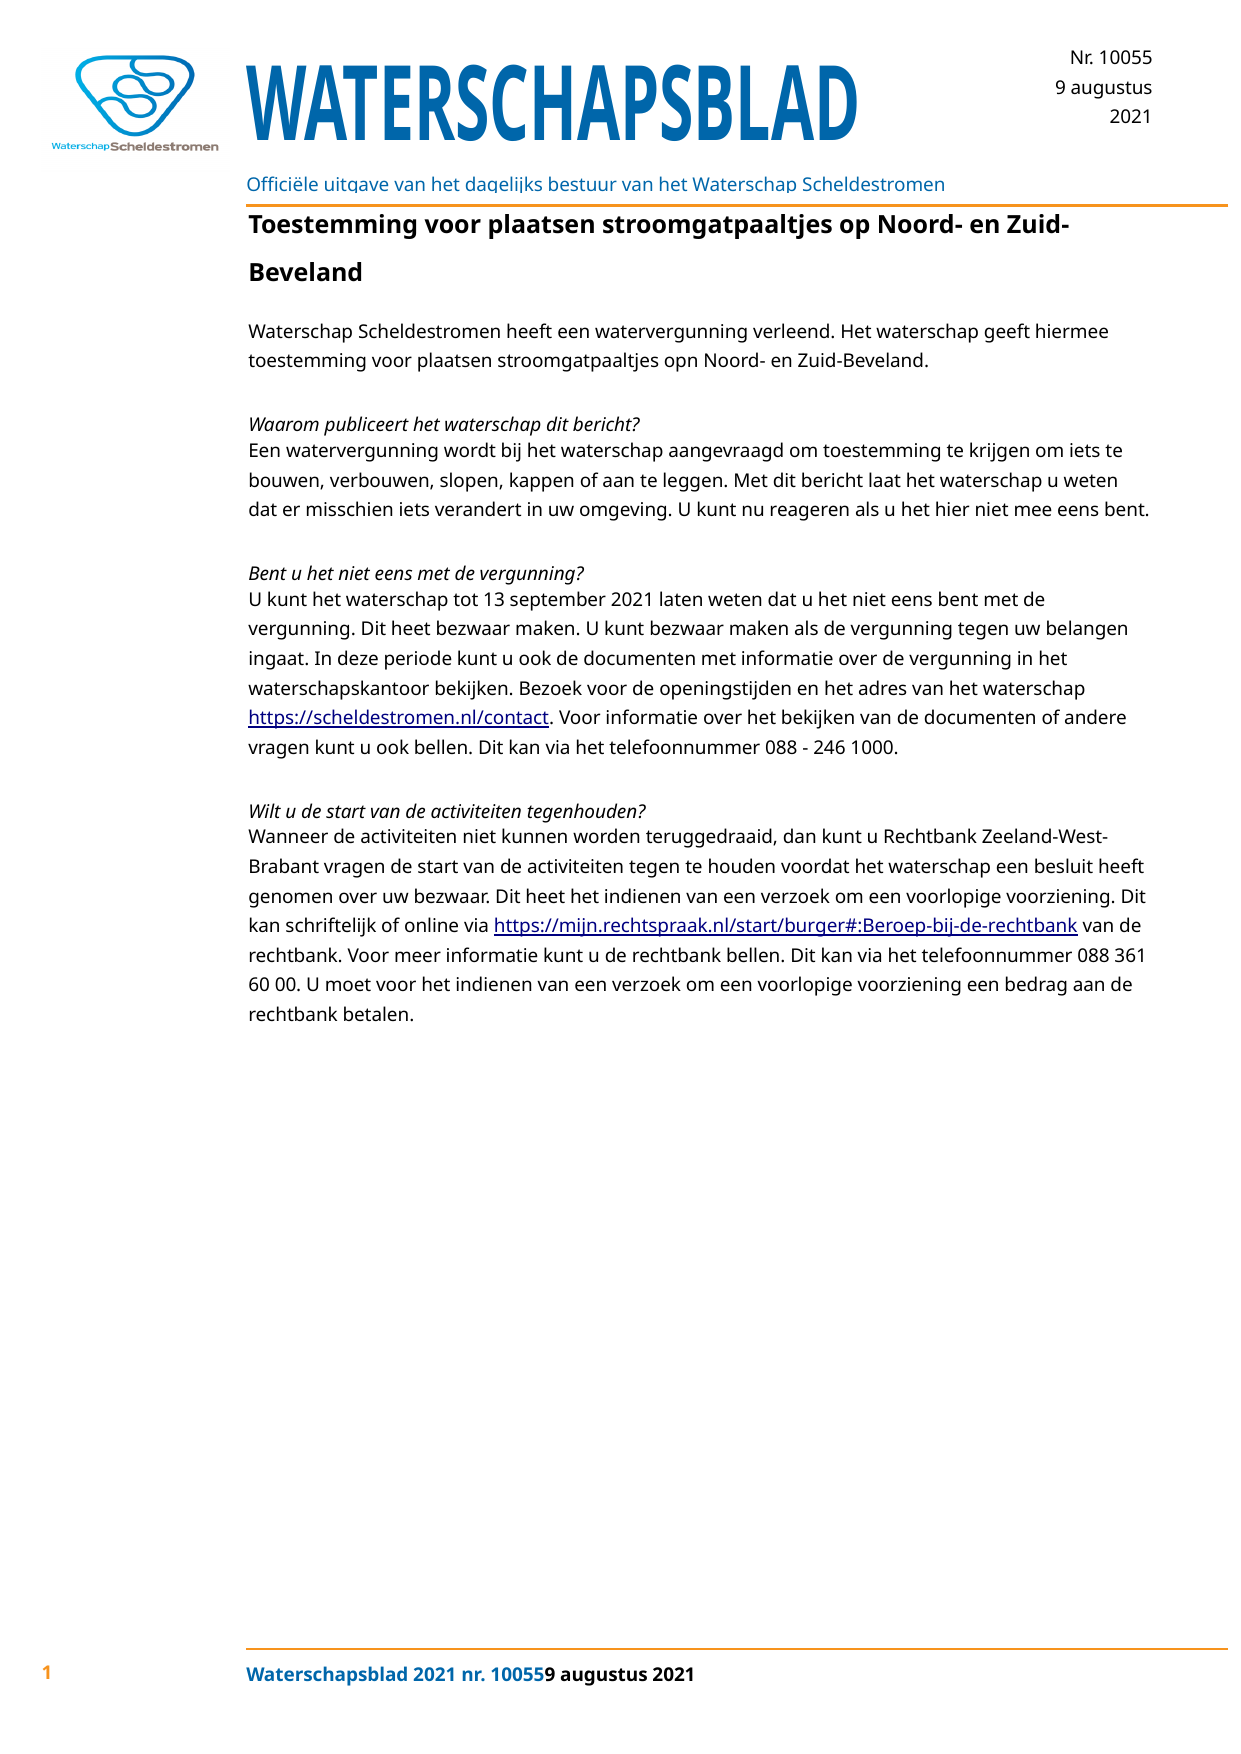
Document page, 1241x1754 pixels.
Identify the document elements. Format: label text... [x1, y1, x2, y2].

text Wanneer de activiteiten niet kunnen worden teruggedraaid, dan kunt u Rechtbank Zeeland-West-Brabant vragen de start van de activiteiten tegen te houden voordat het waterschap een besluit heeft genomen over uw bezwaar. Dit heet het indienen van een verzoek om een voorlopige voorziening. Dit kan schriftelijk of online via https://mijn.rechtspraak.nl/start/burger#:Beroep-bij-de-rechtbank van de rechtbank. Voor meer informatie kunt u de rechtbank bellen. Dit kan via het telefoonnummer 088 361 60 00. U moet voor het indienen van een verzoek om een voorlopige voorziening een bedrag aan de rechtbank betalen. [248, 824, 1152, 1027]
text Waarom publiceert het waterschap dit bericht? [248, 411, 1152, 437]
text Bent u het niet eens met de vergunning? [248, 560, 1152, 586]
text Toestemming voor plaatsen stroomgatpaaltjes op Noord- en Zuid-Beveland [248, 207, 1152, 288]
text Wilt u de start van de activiteiten tegenhouden? [248, 798, 1152, 824]
text Waterschap Scheldestromen heeft een watervergunning verleend. Het waterschap geeft hiermee toestemming voor plaatsen stroomgatpaaltjes opn Noord- en Zuid-Beveland. [248, 318, 1152, 373]
text U kunt het waterschap tot 13 september 2021 laten weten dat u het niet eens bent met de vergunning. Dit heet bezwaar maken. U kunt bezwaar maken als de vergunning tegen uw belangen ingaat. In deze periode kunt u ook de documenten met informatie over de vergunning in het waterschapskantoor bekijken. Bezoek voor de openingstijden en het adres van het waterschap https://scheldestromen.nl/contact. Voor informatie over het bekijken van de documenten of andere vragen kunt u ook bellen. Dit kan via het telefoonnummer 088 - 246 1000. [248, 586, 1152, 760]
text Een watervergunning wordt bij het waterschap aangevraagd om toestemming te krijgen om iets te bouwen, verbouwen, slopen, kappen of aan te leggen. Met dit bericht laat het waterschap u weten dat er misschien iets verandert in uw omgeving. U kunt nu reageren als u het hier niet mee eens bent. [248, 437, 1152, 522]
picture [41, 47, 231, 172]
